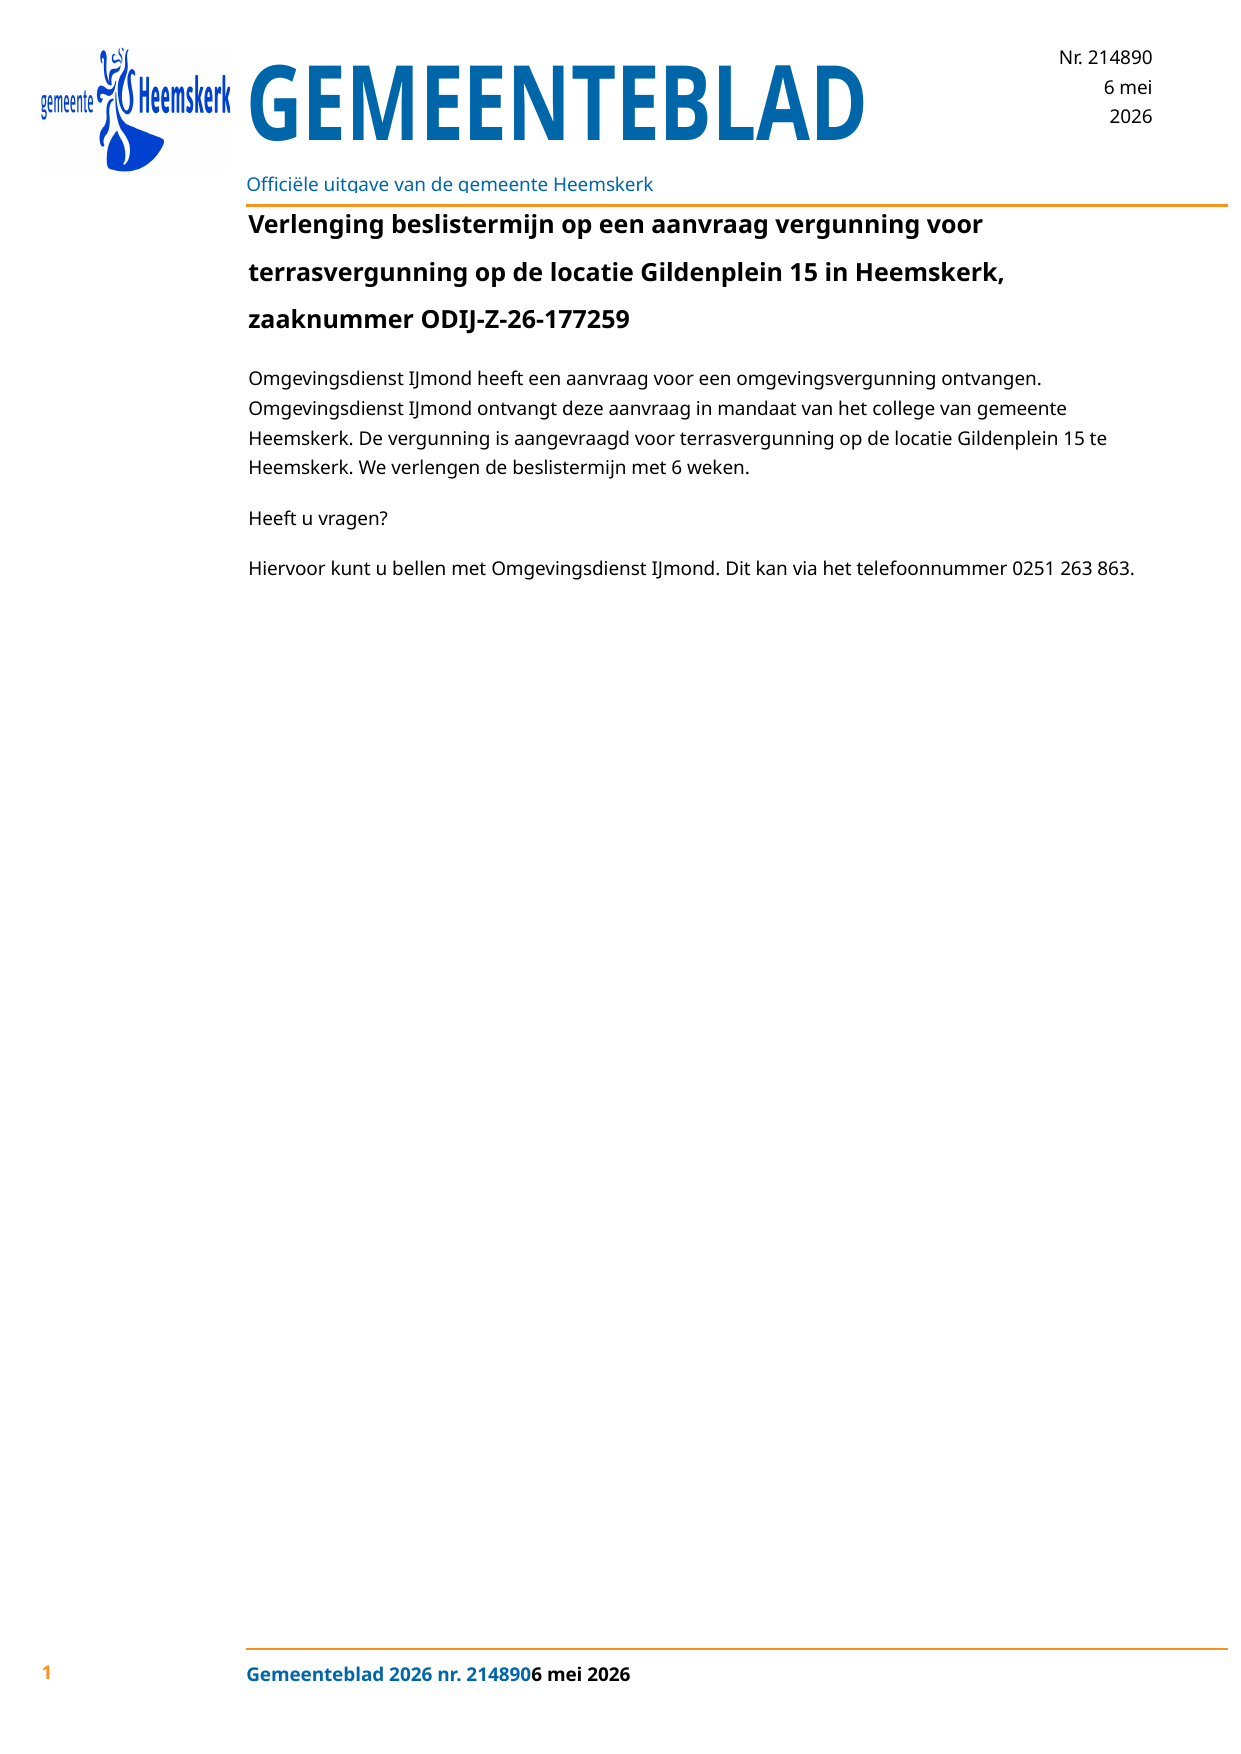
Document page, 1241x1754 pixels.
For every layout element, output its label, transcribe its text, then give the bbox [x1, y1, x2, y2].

text Heeft u vragen? [248, 505, 1152, 530]
text Hiervoor kunt u bellen met Omgevingsdienst IJmond. Dit kan via het telefoonnummer 0251 263 863. [248, 555, 1152, 581]
picture [41, 47, 231, 172]
text Verlenging beslistermijn op een aanvraag vergunning voor terrasvergunning op de locatie Gildenplein 15 in Heemskerk, zaaknummer ODIJ-Z-26-177259 [248, 207, 1152, 336]
text Omgevingsdienst IJmond heeft een aanvraag voor een omgevingsvergunning ontvangen. Omgevingsdienst IJmond ontvangt deze aanvraag in mandaat van het college van gemeente Heemskerk. De vergunning is aangevraagd voor terrasvergunning op de locatie Gildenplein 15 te Heemskerk. We verlengen de beslistermijn met 6 weken. [248, 366, 1152, 480]
